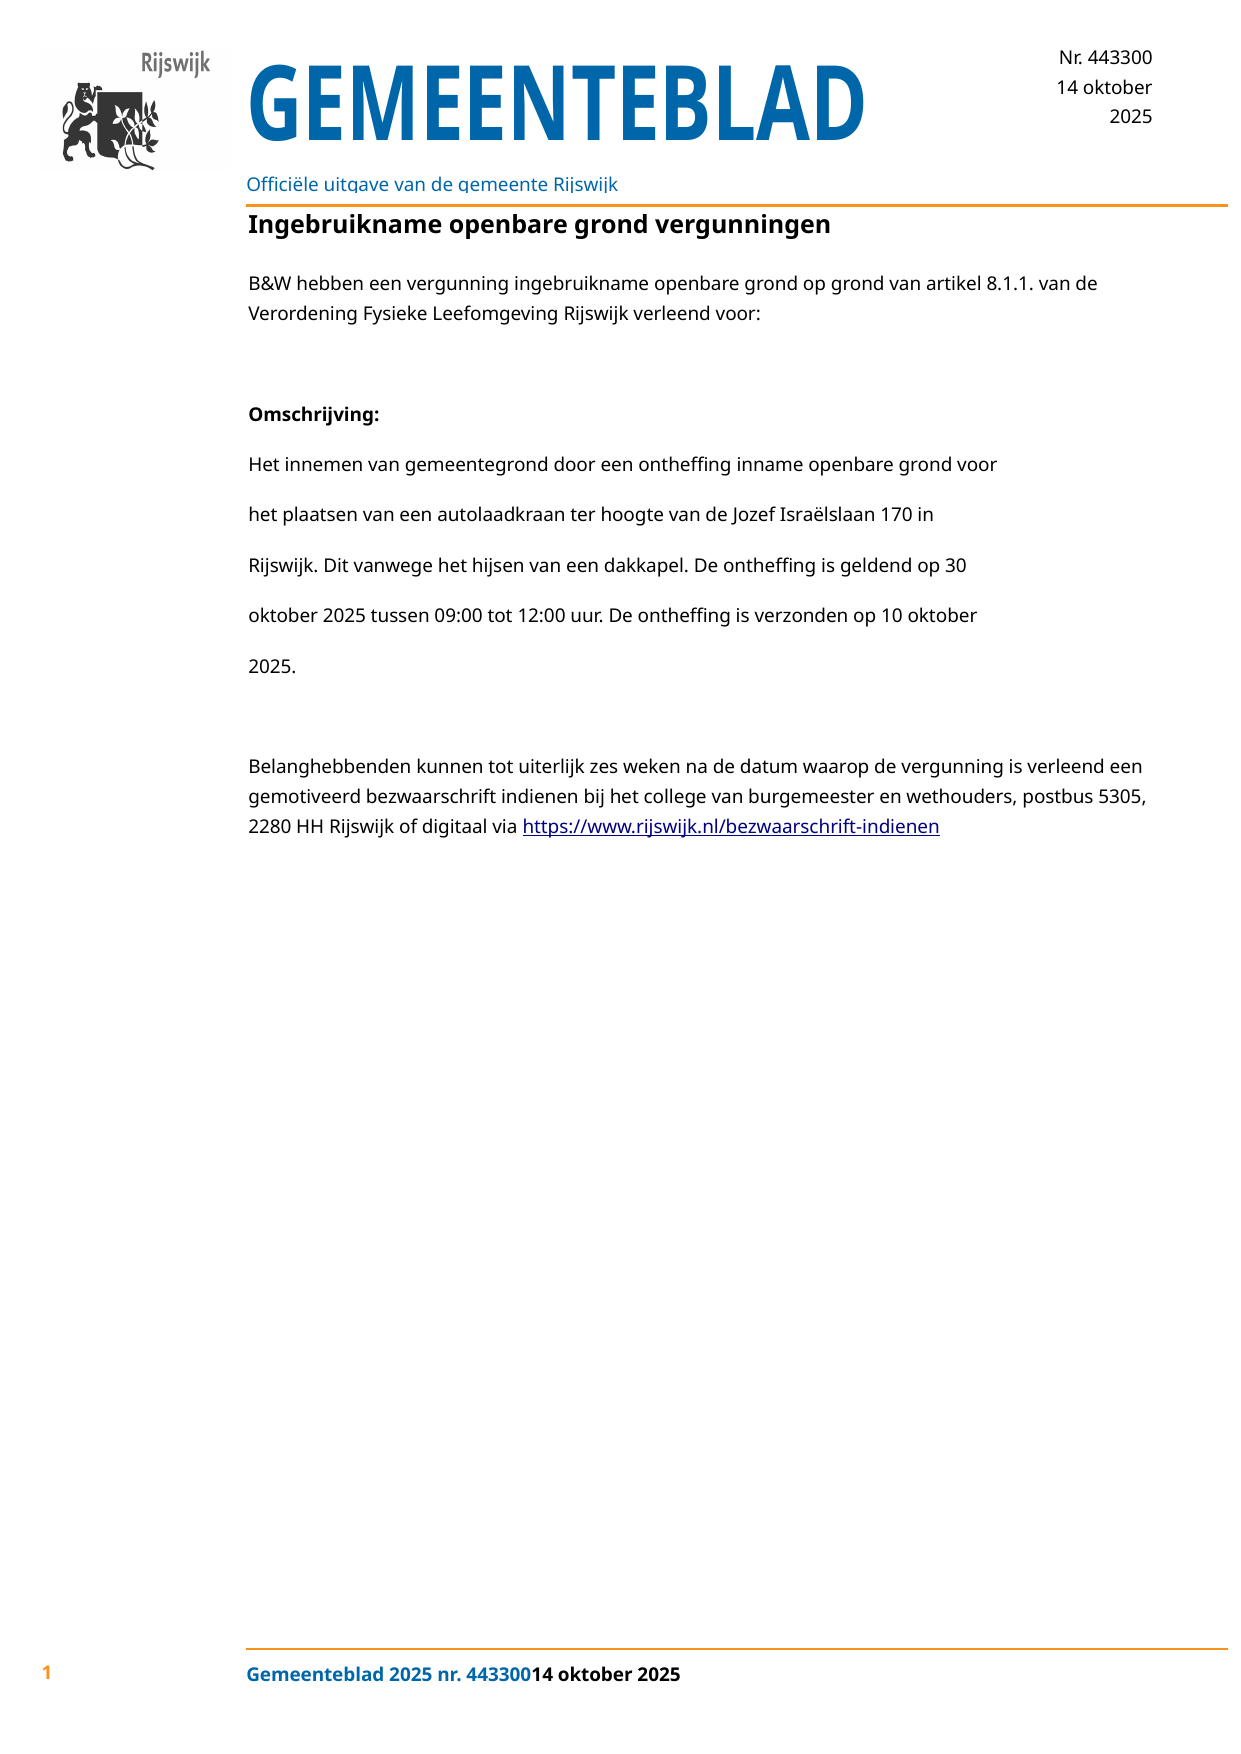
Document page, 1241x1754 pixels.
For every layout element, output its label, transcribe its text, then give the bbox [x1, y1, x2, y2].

text B&W hebben een vergunning ingebruikname openbare grond op grond van artikel 8.1.1. van de Verordening Fysieke Leefomgeving Rijswijk verleend voor: [248, 270, 1152, 326]
text Het innemen van gemeentegrond door een ontheffing inname openbare grond voor [248, 451, 1152, 477]
text Omschrijving: [248, 401, 1152, 426]
text Rijswijk. Dit vanwege het hijsen van een dakkapel. De ontheffing is geldend op 30 [248, 552, 1152, 578]
picture [41, 47, 231, 172]
text het plaatsen van een autolaadkraan ter hoogte van de Jozef Israëlslaan 170 in [248, 502, 1152, 527]
text 2025. [248, 653, 1152, 678]
text oktober 2025 tussen 09:00 tot 12:00 uur. De ontheffing is verzonden op 10 oktober [248, 602, 1152, 628]
text Belanghebbenden kunnen tot uiterlijk zes weken na de datum waarop de vergunning is verleend een gemotiveerd bezwaarschrift indienen bij het college van burgemeester en wethouders, postbus 5305, 2280 HH Rijswijk of digitaal via https://www.rijswijk.nl/bezwaarschrift-indienen [248, 754, 1152, 838]
text Ingebruikname openbare grond vergunningen [248, 207, 1152, 241]
